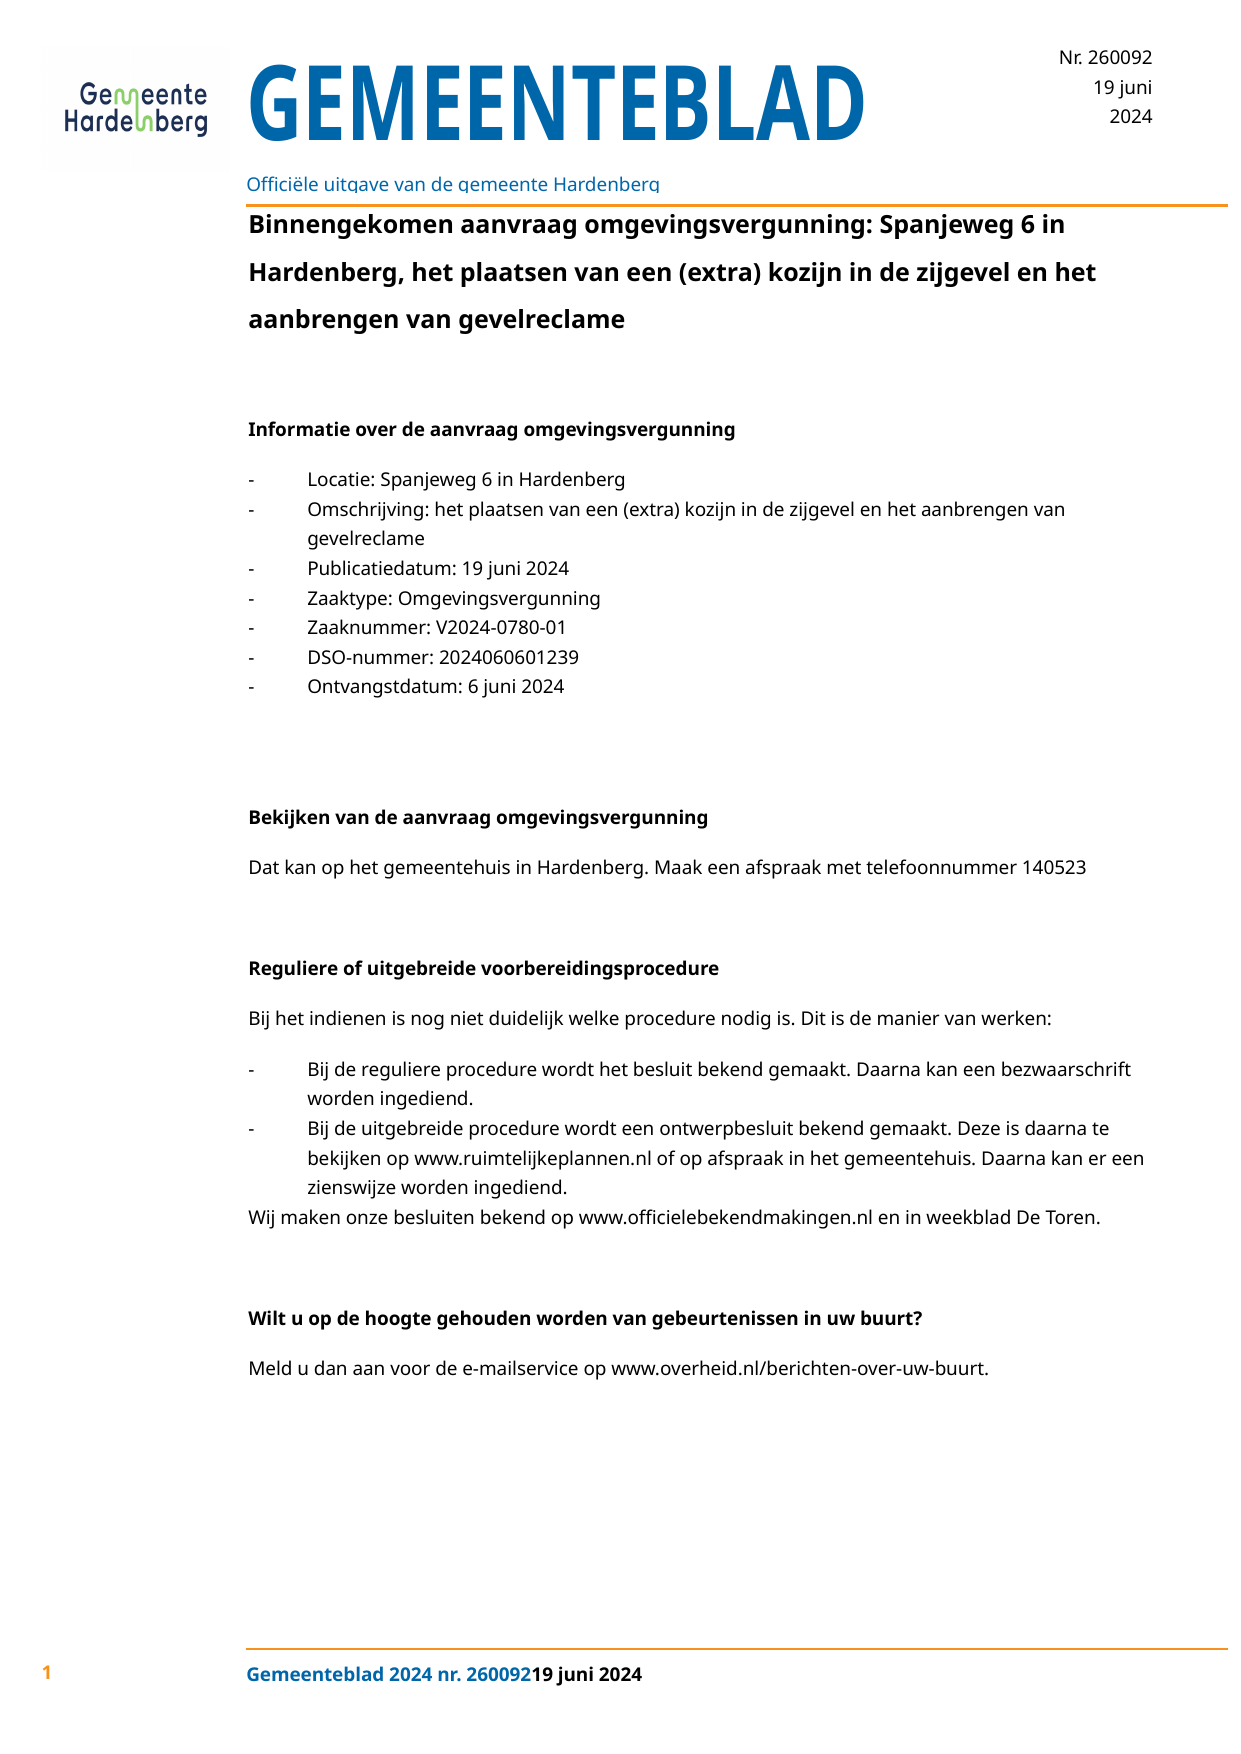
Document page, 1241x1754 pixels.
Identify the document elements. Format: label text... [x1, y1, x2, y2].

text Wij maken onze besluiten bekend op www.officielebekendmakingen.nl en in weekblad De Toren. [248, 1204, 1152, 1229]
list Zaaktype: Omgevingsvergunning [248, 585, 1152, 610]
list Omschrijving: het plaatsen van een (extra) kozijn in de zijgevel en het aanbrengen van gevelreclame [248, 496, 1152, 551]
list Bij de uitgebreide procedure wordt een ontwerpbesluit bekend gemaakt. Deze is daarna te bekijken op www.ruimtelijkeplannen.nl of op afspraak in het gemeentehuis. Daarna kan er een zienswijze worden ingediend. [248, 1115, 1152, 1200]
text Bekijken van de aanvraag omgevingsvergunning [248, 804, 1152, 829]
list Bij de reguliere procedure wordt het besluit bekend gemaakt. Daarna kan een bezwaarschrift worden ingediend. [248, 1056, 1152, 1111]
text Binnengekomen aanvraag omgevingsvergunning: Spanjeweg 6 in Hardenberg, het plaatsen van een (extra) kozijn in de zijgevel en het aanbrengen van gevelreclame [248, 207, 1152, 336]
list Locatie: Spanjeweg 6 in Hardenberg [248, 466, 1152, 492]
list Publicatiedatum: 19 juni 2024 [248, 555, 1152, 581]
text Reguliere of uitgebreide voorbereidingsprocedure [248, 955, 1152, 981]
text Wilt u op de hoogte gehouden worden van gebeurtenissen in uw buurt? [248, 1305, 1152, 1330]
list Zaaknummer: V2024-0780-01 [248, 614, 1152, 640]
text Bij het indienen is nog niet duidelijk welke procedure nodig is. Dit is de manier van werken: [248, 1006, 1152, 1031]
picture [41, 47, 231, 172]
list Ontvangstdatum: 6 juni 2024 [248, 673, 1152, 699]
text Informatie over de aanvraag omgevingsvergunning [248, 416, 1152, 442]
text Dat kan op het gemeentehuis in Hardenberg. Maak een afspraak met telefoonnummer 140523 [248, 854, 1152, 880]
list DSO-nummer: 2024060601239 [248, 644, 1152, 669]
text Meld u dan aan voor de e-mailservice op www.overheid.nl/berichten-over-uw-buurt. [248, 1355, 1152, 1381]
